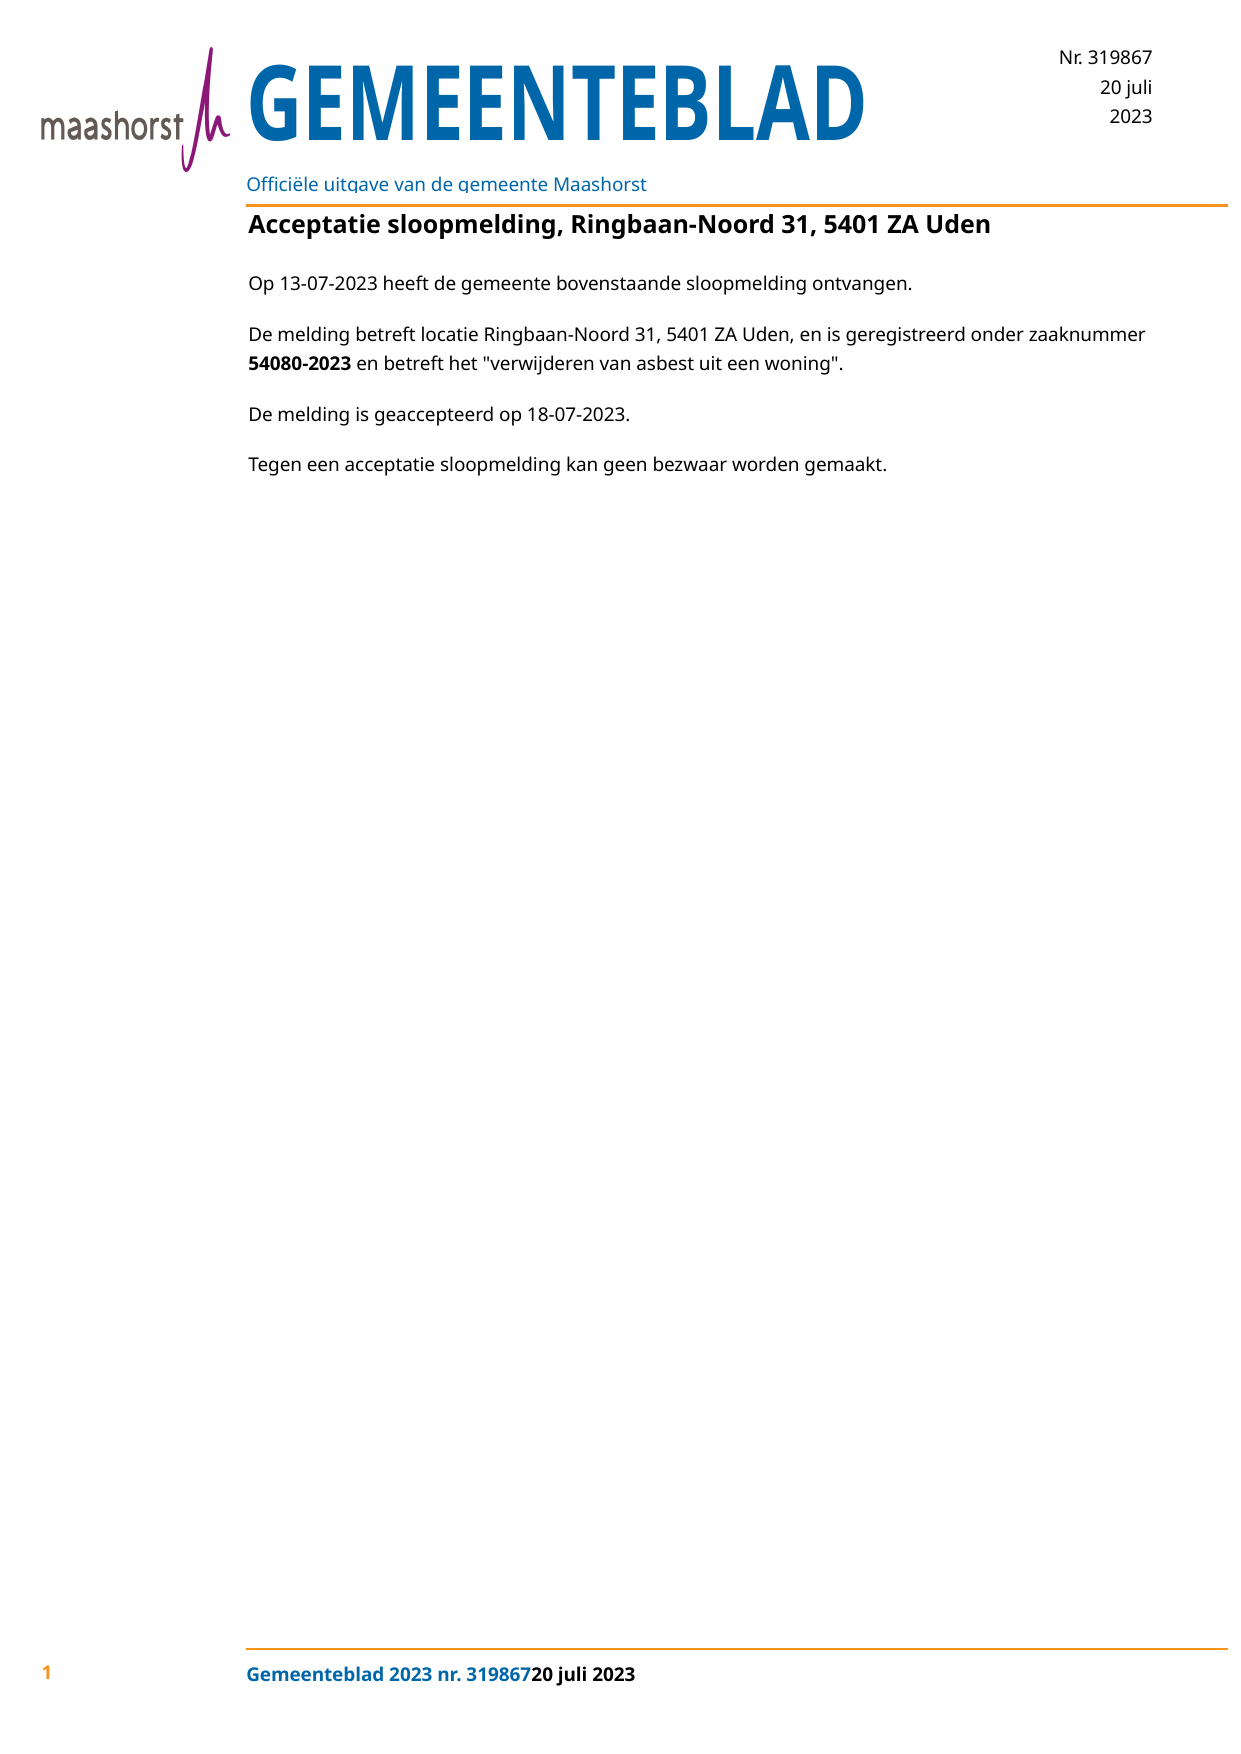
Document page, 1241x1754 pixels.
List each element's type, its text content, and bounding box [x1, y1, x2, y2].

text De melding is geaccepteerd op 18-07-2023. [248, 401, 1152, 426]
text Acceptatie sloopmelding, Ringbaan-Noord 31, 5401 ZA Uden [248, 207, 1152, 241]
text Op 13-07-2023 heeft de gemeente bovenstaande sloopmelding ontvangen. [248, 270, 1152, 296]
text De melding betreft locatie Ringbaan-Noord 31, 5401 ZA Uden, en is geregistreerd onder zaaknummer 54080-2023 en betreft het "verwijderen van asbest uit een woning". [248, 321, 1152, 376]
picture [41, 47, 231, 172]
text Tegen een acceptatie sloopmelding kan geen bezwaar worden gemaakt. [248, 451, 1152, 477]
